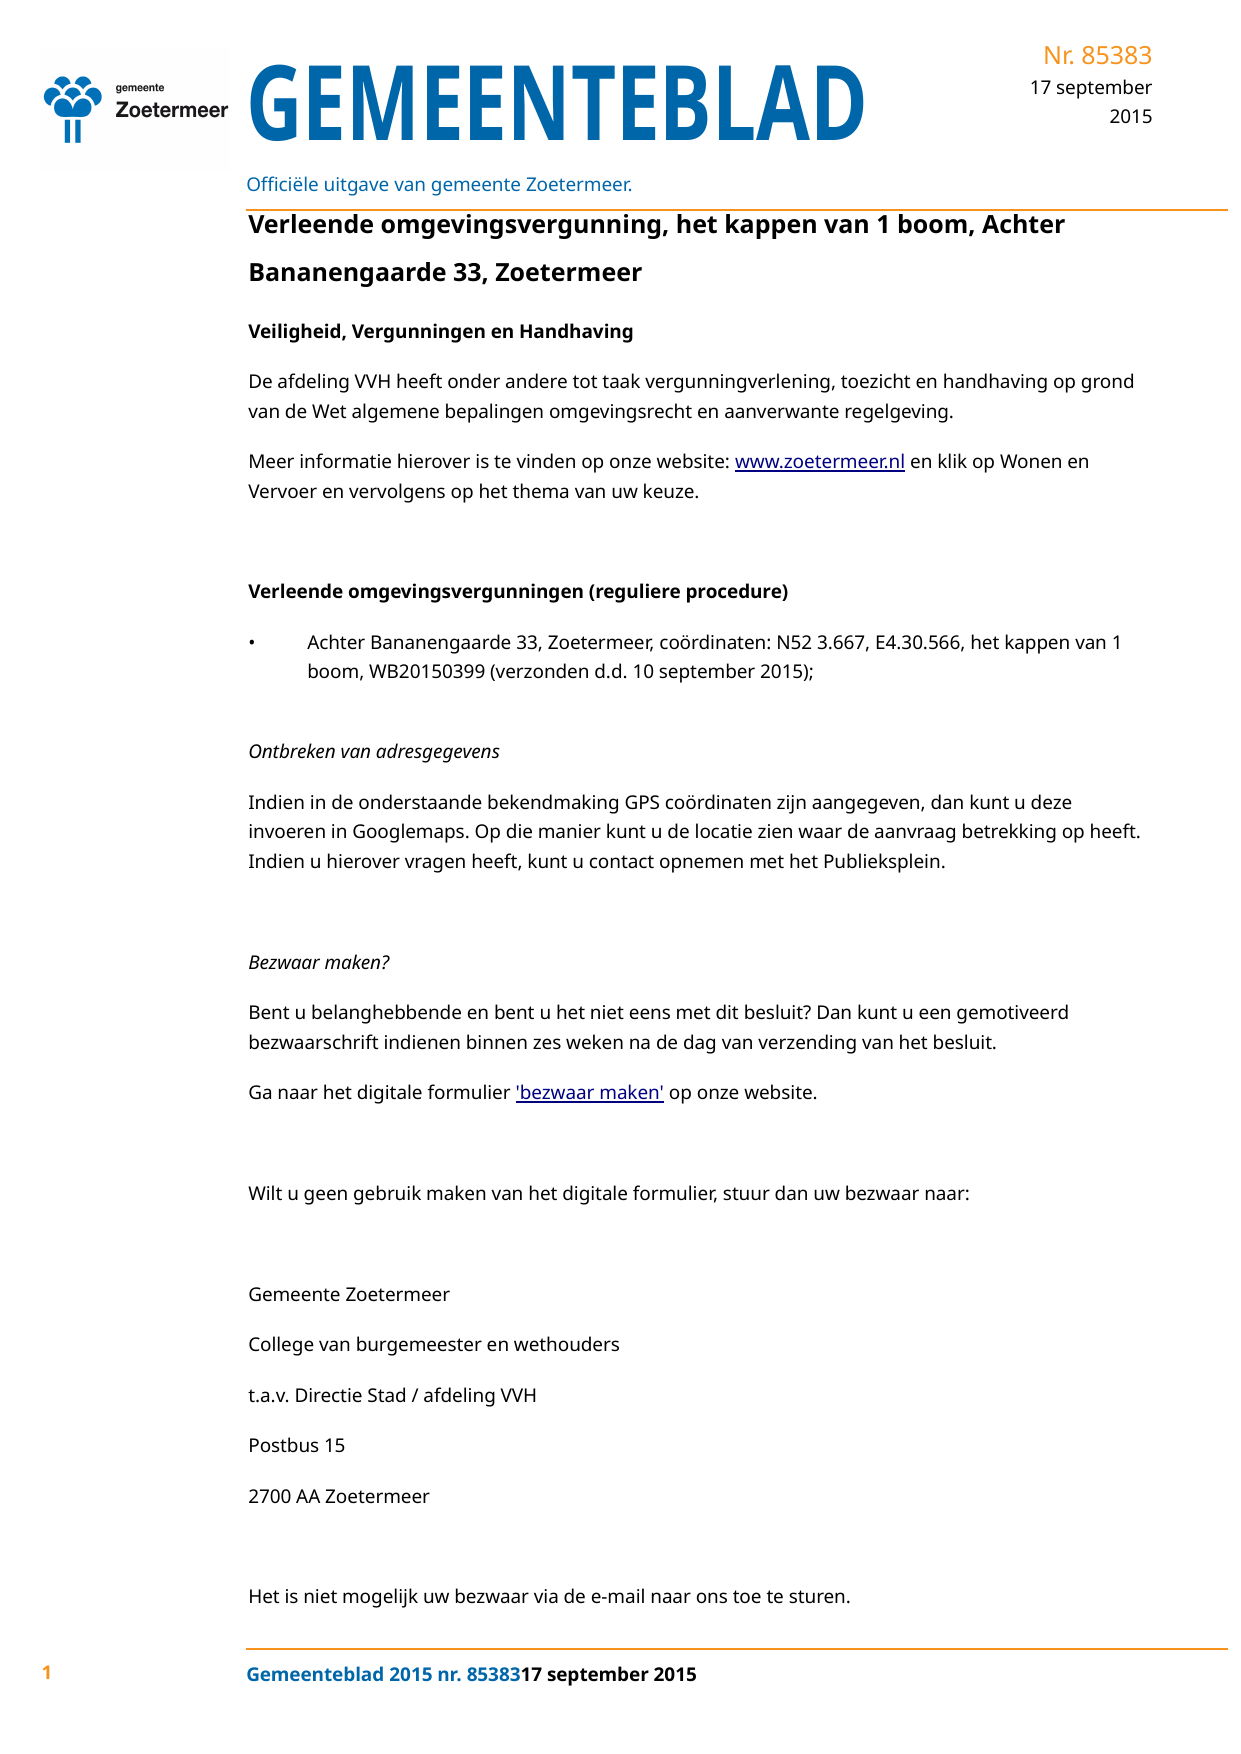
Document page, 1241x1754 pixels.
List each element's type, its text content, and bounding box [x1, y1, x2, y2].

text Meer informatie hierover is te vinden op onze website: www.zoetermeer.nl en klik op Wonen en Vervoer en vervolgens op het thema van uw keuze. [248, 448, 1152, 504]
text De afdeling VVH heeft onder andere tot taak vergunningverlening, toezicht en handhaving op grond van de Wet algemene bepalingen omgevingsrecht en aanverwante regelgeving. [248, 368, 1152, 424]
text Veiligheid, Vergunningen en Handhaving [248, 318, 1152, 344]
text College van burgemeester en wethouders [248, 1332, 1152, 1357]
text 2700 AA Zoetermeer [248, 1483, 1152, 1509]
list Achter Bananengaarde 33, Zoetermeer, coördinaten: N52 3.667, E4.30.566, het kappen van 1 boom, WB20150399 (verzonden d.d. 10 september 2015); [248, 629, 1152, 684]
text Postbus 15 [248, 1432, 1152, 1458]
text Bezwaar maken? [248, 949, 1152, 975]
text Bent u belanghebbende en bent u het niet eens met dit besluit? Dan kunt u een gemotiveerd bezwaarschrift indienen binnen zes weken na de dag van verzending van het besluit. [248, 999, 1152, 1055]
text Verleende omgevingsvergunning, het kappen van 1 boom, Achter Bananengaarde 33, Zoetermeer [248, 211, 1152, 288]
text Gemeente Zoetermeer [248, 1281, 1152, 1307]
text t.a.v. Directie Stad / afdeling VVH [248, 1382, 1152, 1408]
text Verleende omgevingsvergunningen (reguliere procedure) [248, 579, 1152, 604]
text Ga naar het digitale formulier 'bezwaar maken' op onze website. [248, 1079, 1152, 1105]
text Wilt u geen gebruik maken van het digitale formulier, stuur dan uw bezwaar naar: [248, 1180, 1152, 1206]
picture [41, 47, 231, 172]
text Ontbreken van adresgegevens [248, 739, 1152, 764]
text Indien in de onderstaande bekendmaking GPS coördinaten zijn aangegeven, dan kunt u deze invoeren in Googlemaps. Op die manier kunt u de locatie zien waar de aanvraag betrekking op heeft. Indien u hierover vragen heeft, kunt u contact opnemen met het Publieksplein. [248, 789, 1152, 874]
text Het is niet mogelijk uw bezwaar via de e-mail naar ons toe te sturen. [248, 1584, 1152, 1609]
